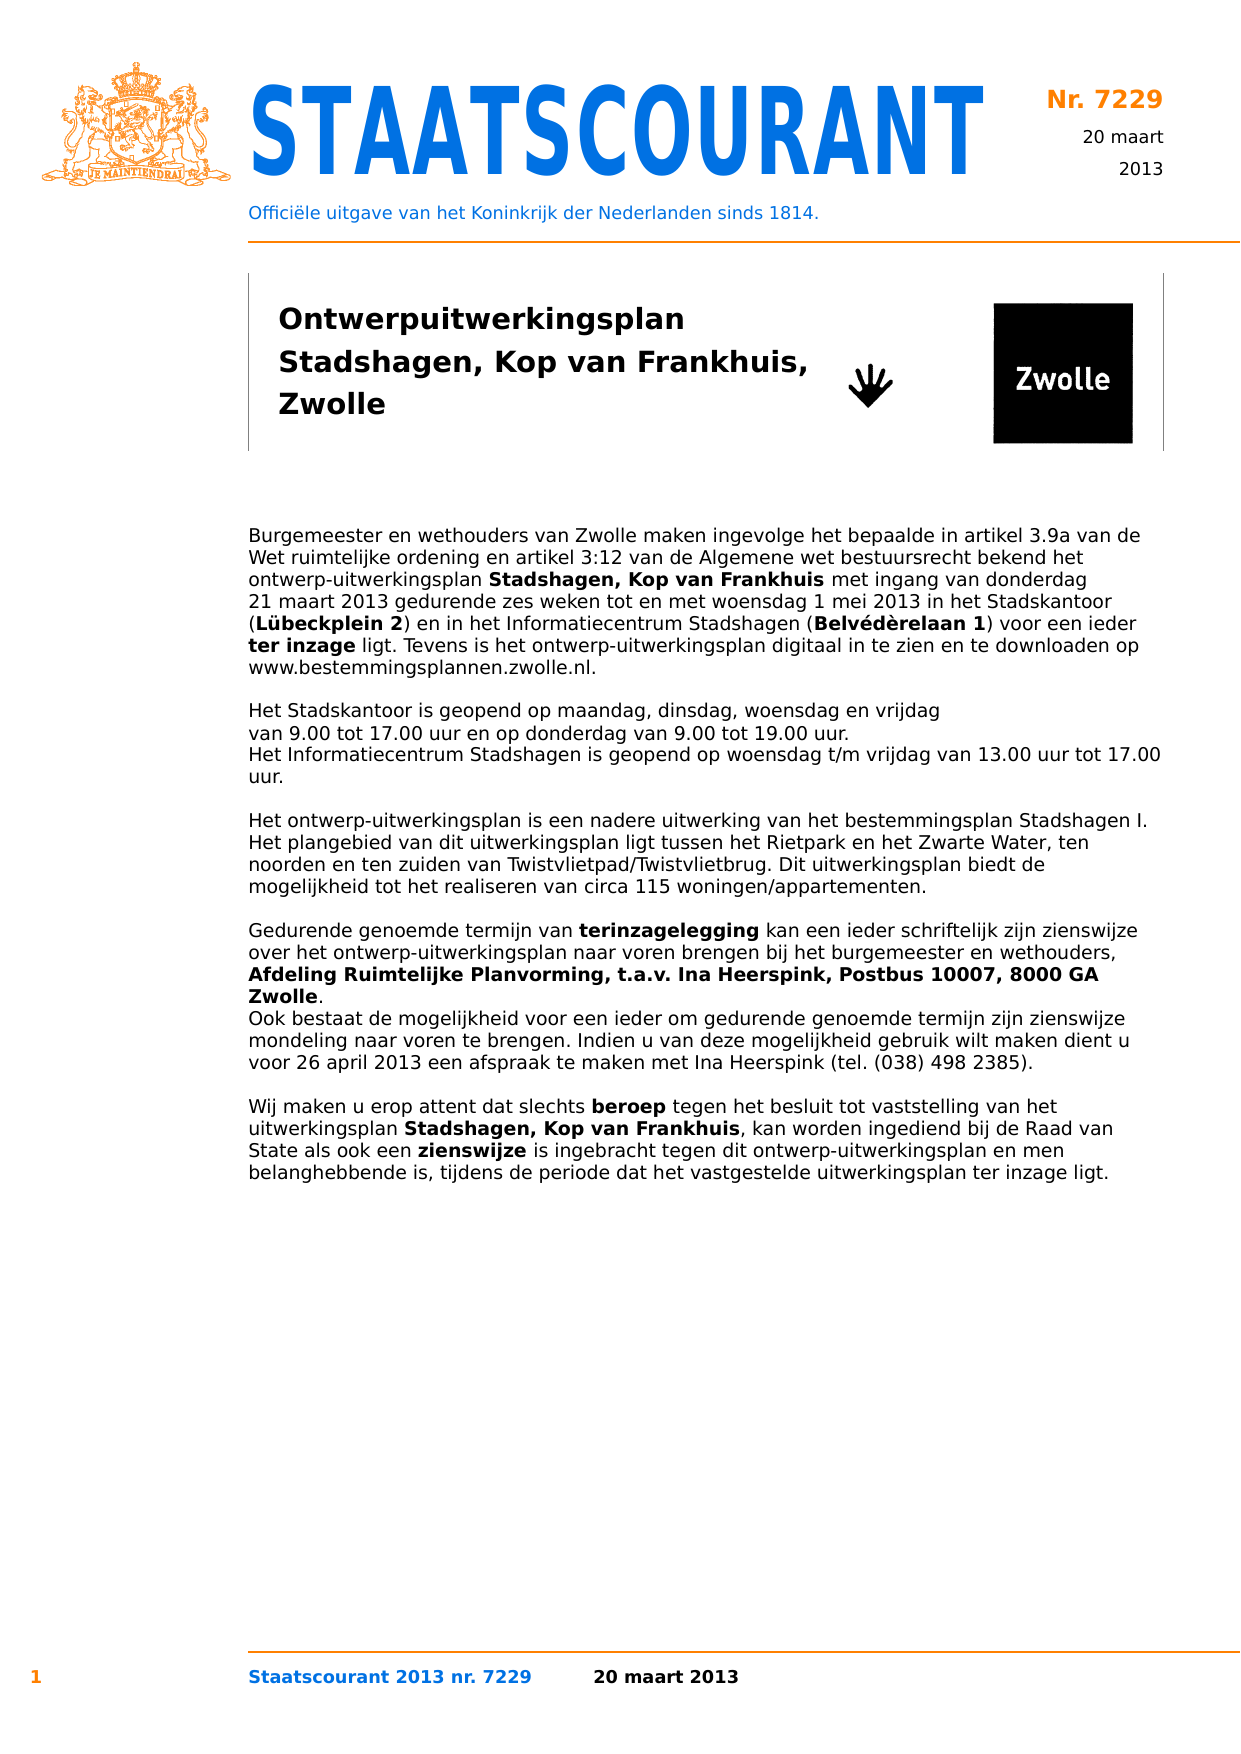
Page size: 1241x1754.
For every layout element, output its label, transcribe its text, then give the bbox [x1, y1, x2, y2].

text Wij maken u erop attent dat slechts beroep tegen het besluit tot vaststelling van het uitwerkingsplan Stadshagen, Kop van Frankhuis, kan worden ingediend bij de Raad van State als ook een zienswijze is ingebracht tegen dit ontwerp-uitwerkingsplan en men belanghebbende is, tijdens de periode dat het vastgestelde uitwerkingsplan ter inzage ligt. [248, 1096, 1163, 1184]
text Burgemeester en wethouders van Zwolle maken ingevolge het bepaalde in artikel 3.9a van de Wet ruimtelijke ordening en artikel 3:12 van de Algemene wet bestuursrecht bekend het ontwerp-uitwerkingsplan Stadshagen, Kop van Frankhuis met ingang van donderdag 21 maart 2013 gedurende zes weken tot en met woensdag 1 mei 2013 in het Stadskantoor (Lübeckplein 2) en in het Informatiecentrum Stadshagen (Belvédèrelaan 1) voor een ieder ter inzage ligt. Tevens is het ontwerp-uitwerkingsplan digitaal in te zien en te downloaden op www.bestemmingsplannen.zwolle.nl. [248, 525, 1163, 678]
text Ook bestaat de mogelijkheid voor een ieder om gedurende genoemde termijn zijn zienswijze mondeling naar voren te brengen. Indien u van deze mogelijkheid gebruik wilt maken dient u voor 26 april 2013 een afspraak te maken met Ina Heerspink (tel. (038) 498 2385). [248, 1008, 1163, 1074]
table_header [25, 62, 248, 241]
text Het plangebied van dit uitwerkingsplan ligt tussen het Rietpark en het Zwarte Water, ten noorden en ten zuiden van Twistvlietpad/Twistvlietbrug. Dit uitwerkingsplan biedt de mogelijkheid tot het realiseren van circa 115 woningen/appartementen. [248, 832, 1163, 898]
text van 9.00 tot 17.00 uur en op donderdag van 9.00 tot 19.00 uur. [248, 722, 1163, 744]
table_header STAATSCOURANT [248, 62, 998, 203]
subtitle Ontwerpuitwerkingsplan Stadshagen, Kop van Frankhuis, Zwolle [249, 273, 1163, 451]
text Het ontwerp-uitwerkingsplan is een nadere uitwerking van het bestemmingsplan Stadshagen I. [248, 810, 1163, 832]
table_cell Officiële uitgave van het Koninkrijk der Nederlanden sinds 1814. [248, 203, 1240, 241]
table_cell 2013 [998, 153, 1240, 203]
picture [844, 302, 1134, 445]
table_cell 20 maart [998, 121, 1240, 153]
text Het Stadskantoor is geopend op maandag, dinsdag, woensdag en vrijdag [248, 700, 1163, 722]
text Gedurende genoemde termijn van terinzagelegging kan een ieder schriftelijk zijn zienswijze over het ontwerp-uitwerkingsplan naar voren brengen bij het burgemeester en wethouders, Afdeling Ruimtelijke Planvorming, t.a.v. Ina Heerspink, Postbus 10007, 8000 GA Zwolle. [248, 920, 1163, 1008]
table_header Nr. 7229 [998, 62, 1240, 121]
text Het Informatiecentrum Stadshagen is geopend op woensdag t/m vrijdag van 13.00 uur tot 17.00 uur. [248, 744, 1163, 788]
picture [41, 62, 231, 186]
